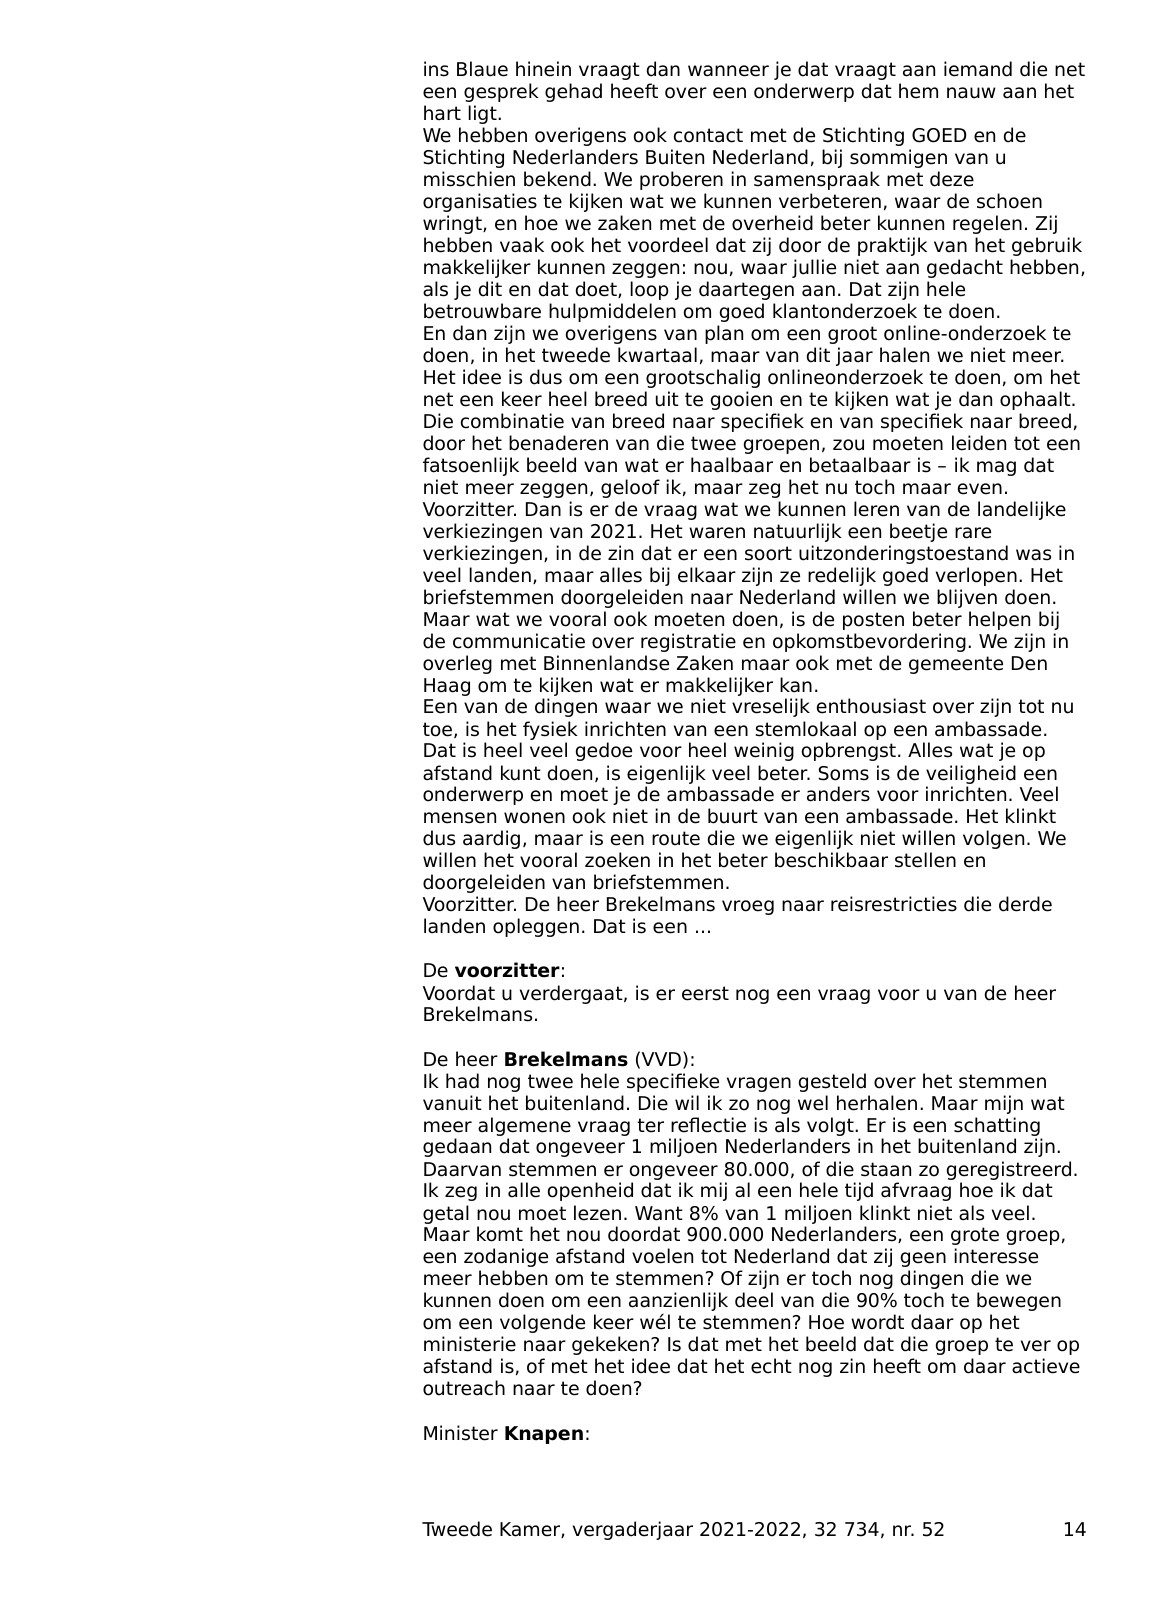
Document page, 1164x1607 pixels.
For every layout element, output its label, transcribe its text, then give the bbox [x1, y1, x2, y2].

text Voorzitter. De heer Brekelmans vroeg naar reisrestricties die derde landen opleggen. Dat is een ... [422, 894, 1087, 938]
text Minister Knapen: [422, 1422, 1087, 1444]
text Voordat u verdergaat, is er eerst nog een vraag voor u van de heer Brekelmans. [422, 982, 1087, 1026]
text Een van de dingen waar we niet vreselijk enthousiast over zijn tot nu toe, is het fysiek inrichten van een stemlokaal op een ambassade. Dat is heel veel gedoe voor heel weinig opbrengst. Alles wat je op afstand kunt doen, is eigenlijk veel beter. Soms is de veiligheid een onderwerp en moet je de ambassade er anders voor inrichten. Veel mensen wonen ook niet in de buurt van een ambassade. Het klinkt dus aardig, maar is een route die we eigenlijk niet willen volgen. We willen het vooral zoeken in het beter beschikbaar stellen en doorgeleiden van briefstemmen. [422, 696, 1087, 894]
text De voorzitter: [422, 960, 1087, 982]
text ins Blaue hinein vraagt dan wanneer je dat vraagt aan iemand die net een gesprek gehad heeft over een onderwerp dat hem nauw aan het hart ligt. [422, 59, 1087, 125]
text Voorzitter. Dan is er de vraag wat we kunnen leren van de landelijke verkiezingen van 2021. Het waren natuurlijk een beetje rare verkiezingen, in de zin dat er een soort uitzonderingstoestand was in veel landen, maar alles bij elkaar zijn ze redelijk goed verlopen. Het briefstemmen doorgeleiden naar Nederland willen we blijven doen. Maar wat we vooral ook moeten doen, is de posten beter helpen bij de communicatie over registratie en opkomstbevordering. We zijn in overleg met Binnenlandse Zaken maar ook met de gemeente Den Haag om te kijken wat er makkelijker kan. [422, 499, 1087, 696]
text Ik had nog twee hele specifieke vragen gesteld over het stemmen vanuit het buitenland. Die wil ik zo nog wel herhalen. Maar mijn wat meer algemene vraag ter reflectie is als volgt. Er is een schatting gedaan dat ongeveer 1 miljoen Nederlanders in het buitenland zijn. Daarvan stemmen er ongeveer 80.000, of die staan zo geregistreerd. Ik zeg in alle openheid dat ik mij al een hele tijd afvraag hoe ik dat getal nou moet lezen. Want 8% van 1 miljoen klinkt niet als veel. Maar komt het nou doordat 900.000 Nederlanders, een grote groep, een zodanige afstand voelen tot Nederland dat zij geen interesse meer hebben om te stemmen? Of zijn er toch nog dingen die we kunnen doen om een aanzienlijk deel van die 90% toch te bewegen om een volgende keer wél te stemmen? Hoe wordt daar op het ministerie naar gekeken? Is dat met het beeld dat die groep te ver op afstand is, of met het idee dat het echt nog zin heeft om daar actieve outreach naar te doen? [422, 1071, 1087, 1400]
text En dan zijn we overigens van plan om een groot online-onderzoek te doen, in het tweede kwartaal, maar van dit jaar halen we niet meer. Het idee is dus om een grootschalig onlineonderzoek te doen, om het net een keer heel breed uit te gooien en te kijken wat je dan ophaalt. Die combinatie van breed naar specifiek en van specifiek naar breed, door het benaderen van die twee groepen, zou moeten leiden tot een fatsoenlijk beeld van wat er haalbaar en betaalbaar is – ik mag dat niet meer zeggen, geloof ik, maar zeg het nu toch maar even. [422, 323, 1087, 499]
text We hebben overigens ook contact met de Stichting GOED en de Stichting Nederlanders Buiten Nederland, bij sommigen van u misschien bekend. We proberen in samenspraak met deze organisaties te kijken wat we kunnen verbeteren, waar de schoen wringt, en hoe we zaken met de overheid beter kunnen regelen. Zij hebben vaak ook het voordeel dat zij door de praktijk van het gebruik makkelijker kunnen zeggen: nou, waar jullie niet aan gedacht hebben, als je dit en dat doet, loop je daartegen aan. Dat zijn hele betrouwbare hulpmiddelen om goed klantonderzoek te doen. [422, 125, 1087, 323]
text De heer Brekelmans (VVD): [422, 1048, 1087, 1071]
